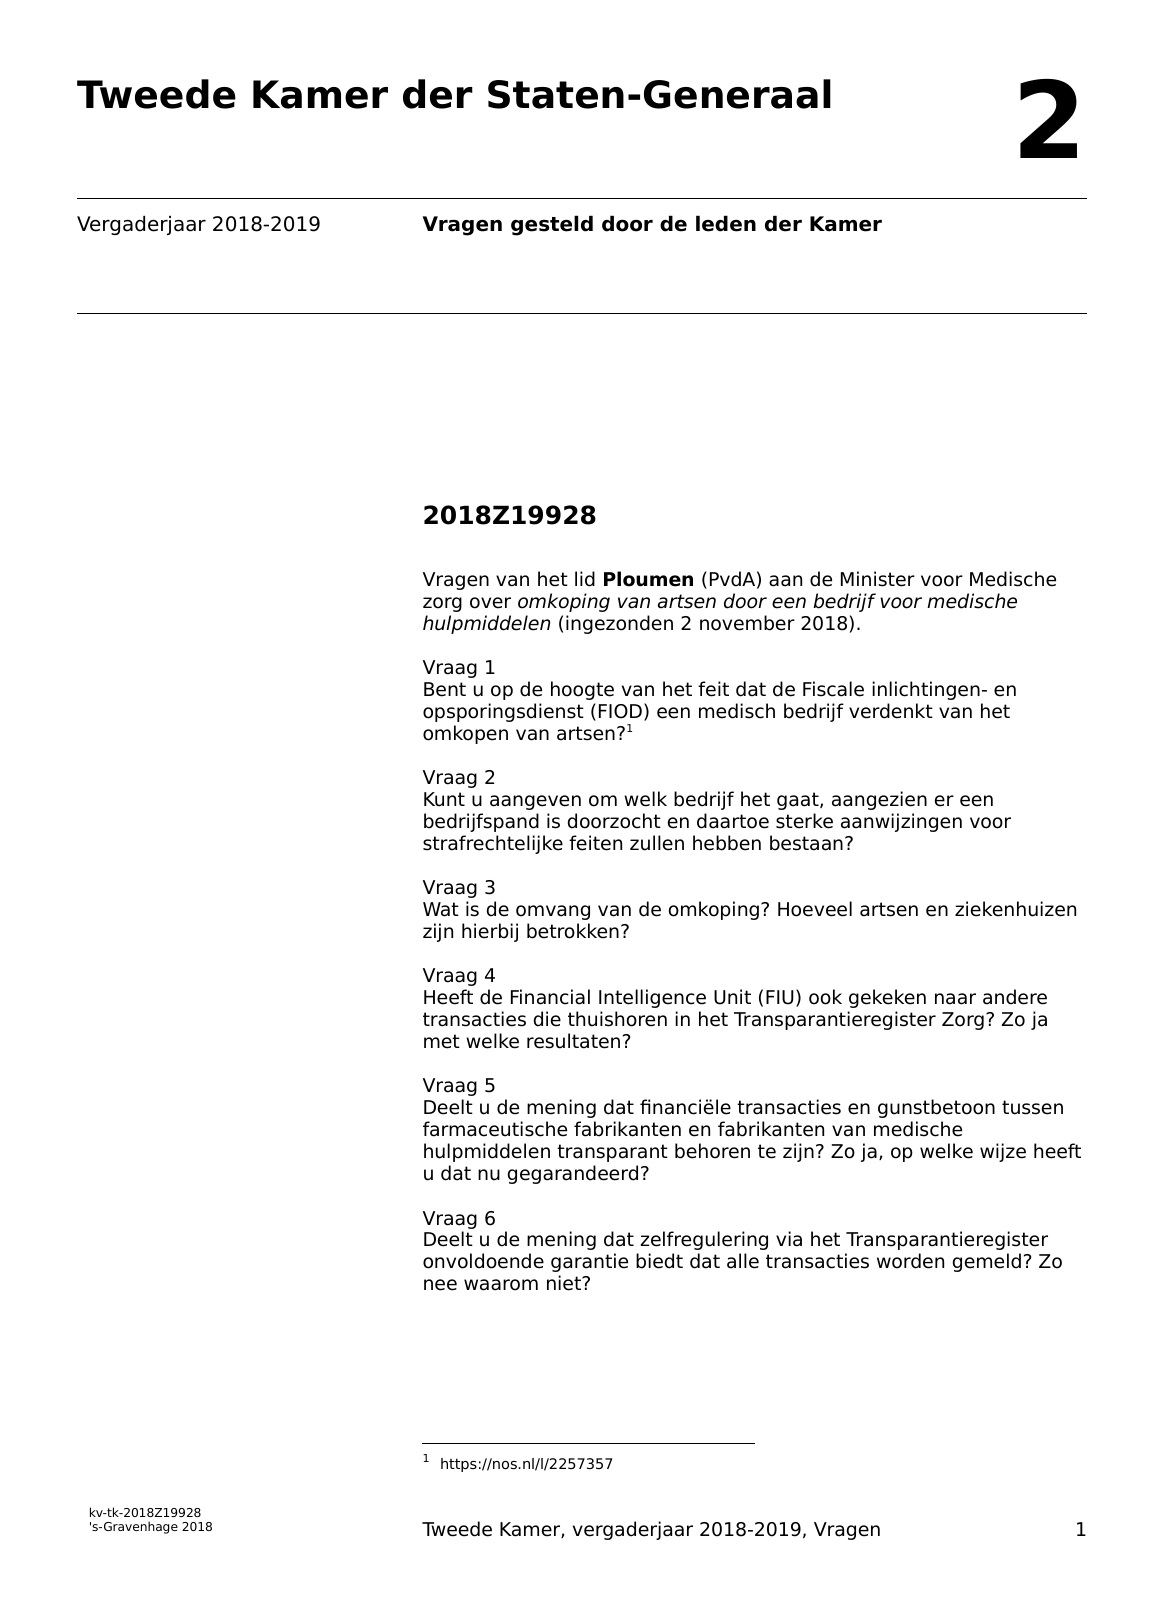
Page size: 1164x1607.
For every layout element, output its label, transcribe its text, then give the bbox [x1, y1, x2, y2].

text https://nos.nl/l/2257357 [422, 1452, 1087, 1474]
text Vraag 6 [422, 1207, 1087, 1229]
text Vraag 4 [422, 965, 1087, 987]
table_header 2 [886, 59, 1087, 198]
text Deelt u de mening dat financiële transacties en gunstbetoon tussen farmaceutische fabrikanten en fabrikanten van medische hulpmiddelen transparant behoren te zijn? Zo ja, op welke wijze heeft u dat nu gegarandeerd? [422, 1097, 1087, 1185]
text Wat is de omvang van de omkoping? Hoeveel artsen en ziekenhuizen zijn hierbij betrokken? [422, 899, 1087, 943]
table_header Tweede Kamer der Staten-Generaal [77, 59, 886, 198]
text Vragen van het lid Ploumen (PvdA) aan de Minister voor Medische zorg over omkoping van artsen door een bedrijf voor medische hulpmiddelen (ingezonden 2 november 2018). [422, 569, 1087, 635]
text Vraag 2 [422, 767, 1087, 789]
table_cell Vragen gesteld door de leden der Kamer [422, 199, 1087, 313]
text Deelt u de mening dat zelfregulering via het Transparantieregister onvoldoende garantie biedt dat alle transacties worden gemeld? Zo nee waarom niet? [422, 1229, 1087, 1295]
text Heeft de Financial Intelligence Unit (FIU) ook gekeken naar andere transacties die thuishoren in het Transparantieregister Zorg? Zo ja met welke resultaten? [422, 987, 1087, 1053]
text 2018Z19928 [422, 501, 1087, 531]
table_cell Vergaderjaar 2018-2019 [77, 199, 422, 313]
text kv-tk-2018Z19928 [88, 1506, 323, 1520]
text Vraag 5 [422, 1075, 1087, 1097]
text Vraag 1 [422, 657, 1087, 679]
text 's-Gravenhage 2018 [88, 1520, 323, 1534]
text Vraag 3 [422, 877, 1087, 899]
text Bent u op de hoogte van het feit dat de Fiscale inlichtingen- en opsporingsdienst (FIOD) een medisch bedrijf verdenkt van het omkopen van artsen? [422, 679, 1087, 745]
text Kunt u aangeven om welk bedrijf het gaat, aangezien er een bedrijfspand is doorzocht en daartoe sterke aanwijzingen voor strafrechtelijke feiten zullen hebben bestaan? [422, 789, 1087, 855]
